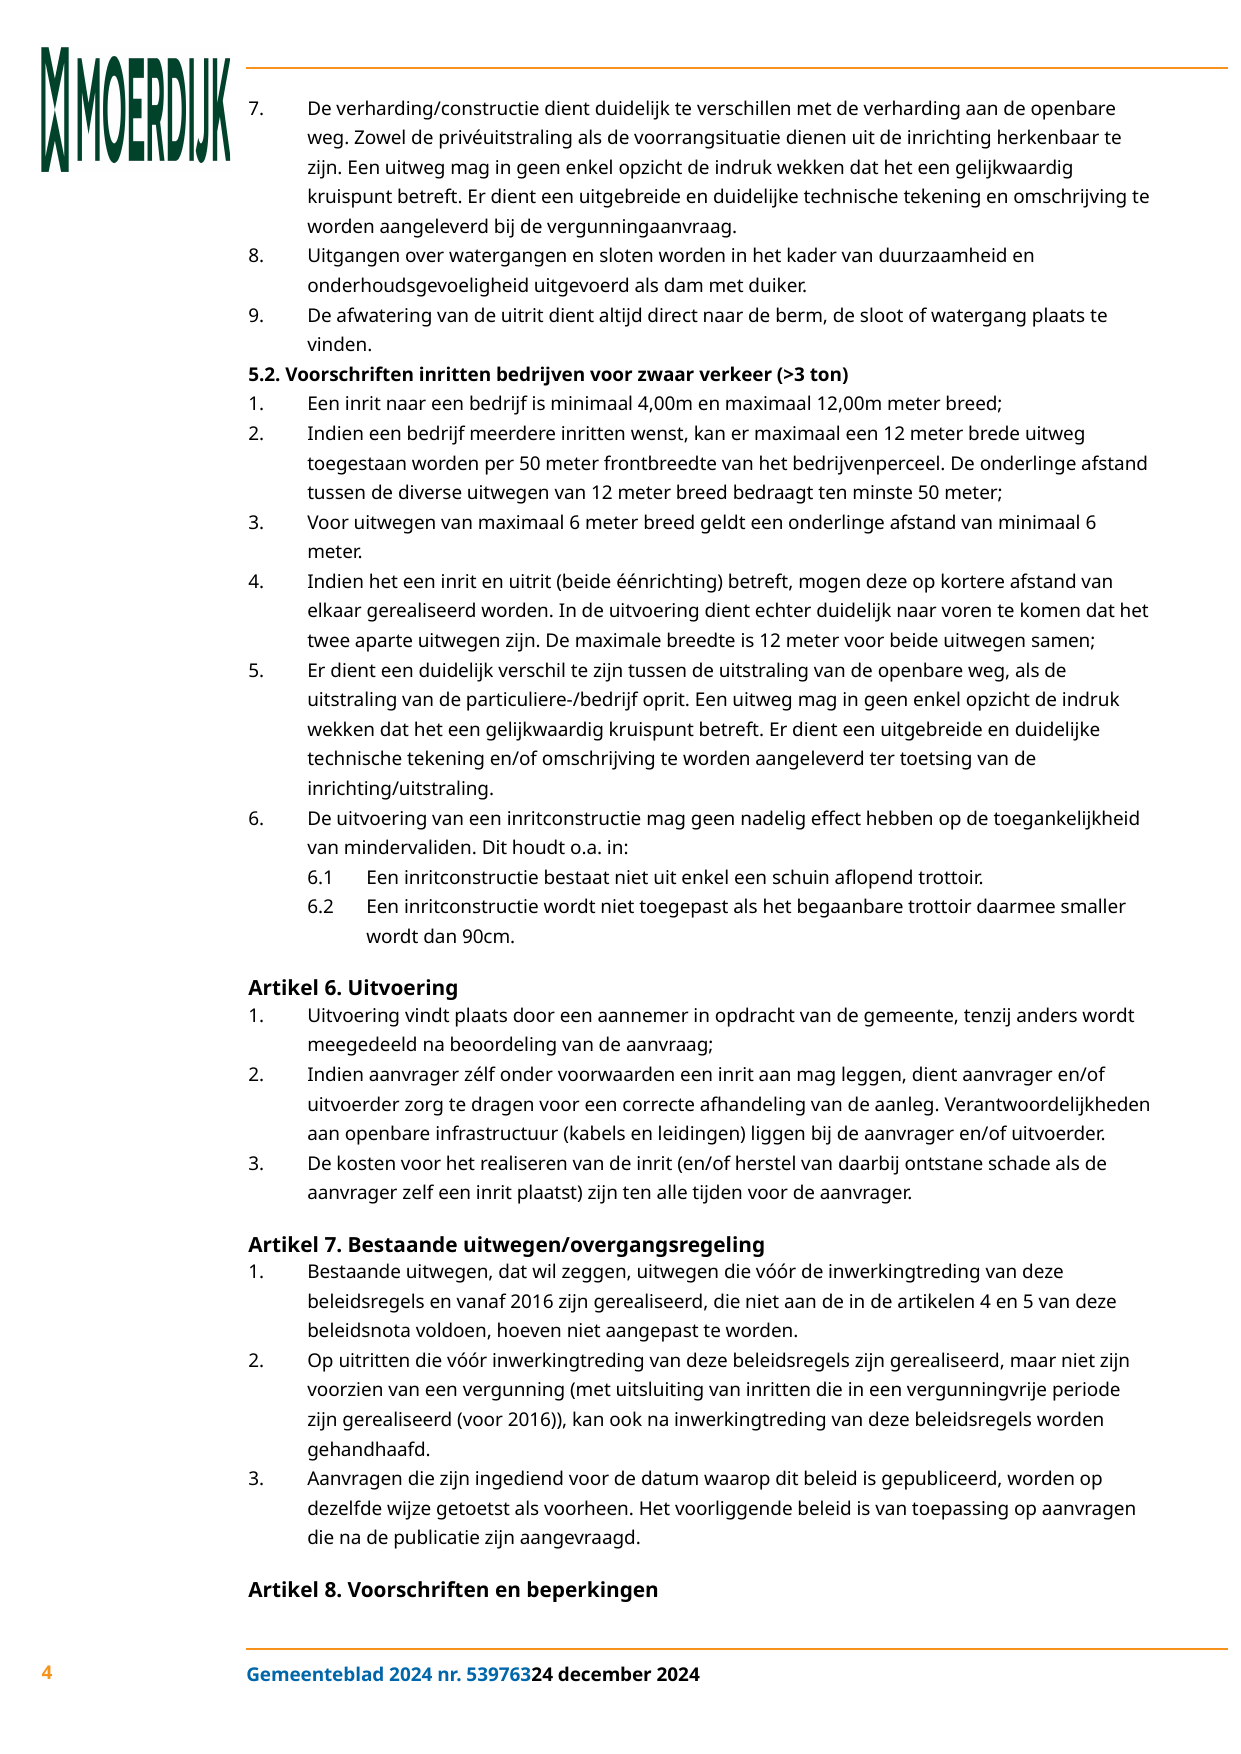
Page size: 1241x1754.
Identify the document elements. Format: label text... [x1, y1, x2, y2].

list Voor uitwegen van maximaal 6 meter breed geldt een onderlinge afstand van minimaal 6 meter. [248, 509, 1152, 564]
list Indien aanvrager zélf onder voorwaarden een inrit aan mag leggen, dient aanvrager en/of uitvoerder zorg te dragen voor een correcte afhandeling van de aanleg. Verantwoordelijkheden aan openbare infrastructuur (kabels en leidingen) liggen bij de aanvrager en/of uitvoerder. [248, 1061, 1152, 1146]
text Artikel 6. Uitvoering [248, 973, 1152, 1002]
list De verharding/constructie dient duidelijk te verschillen met de verharding aan de openbare weg. Zowel de privéuitstraling als de voorrangsituatie dienen uit de inrichting herkenbaar te zijn. Een uitweg mag in geen enkel opzicht de indruk wekken dat het een gelijkwaardig kruispunt betreft. Er dient een uitgebreide en duidelijke technische tekening en omschrijving te worden aangeleverd bij de vergunningaanvraag. [248, 95, 1152, 239]
list De uitvoering van een inritconstructie mag geen nadelig effect hebben op de toegankelijkheid van mindervaliden. Dit houdt o.a. in: [248, 805, 1152, 860]
list De kosten voor het realiseren van de inrit (en/of herstel van daarbij ontstane schade als de aanvrager zelf een inrit plaatst) zijn ten alle tijden voor de aanvrager. [248, 1150, 1152, 1205]
list Uitvoering vindt plaats door een aannemer in opdracht van de gemeente, tenzij anders wordt meegedeeld na beoordeling van de aanvraag; [248, 1002, 1152, 1057]
list Op uitritten die vóór inwerkingtreding van deze beleidsregels zijn gerealiseerd, maar niet zijn voorzien van een vergunning (met uitsluiting van inritten die in een vergunningvrije periode zijn gerealiseerd (voor 2016)), kan ook na inwerkingtreding van deze beleidsregels worden gehandhaafd. [248, 1347, 1152, 1462]
text 5.2. Voorschriften inritten bedrijven voor zwaar verkeer (>3 ton) [248, 361, 1152, 387]
list Aanvragen die zijn ingediend voor de datum waarop dit beleid is gepubliceerd, worden op dezelfde wijze getoetst als voorheen. Het voorliggende beleid is van toepassing op aanvragen die na de publicatie zijn aangevraagd. [248, 1465, 1152, 1550]
list Indien een bedrijf meerdere inritten wenst, kan er maximaal een 12 meter brede uitweg toegestaan worden per 50 meter frontbreedte van het bedrijvenperceel. De onderlinge afstand tussen de diverse uitwegen van 12 meter breed bedraagt ten minste 50 meter; [248, 420, 1152, 505]
text Artikel 7. Bestaande uitwegen/overgangsregeling [248, 1230, 1152, 1258]
list Er dient een duidelijk verschil te zijn tussen de uitstraling van de openbare weg, als de uitstraling van de particuliere-/bedrijf oprit. Een uitweg mag in geen enkel opzicht de indruk wekken dat het een gelijkwaardig kruispunt betreft. Er dient een uitgebreide en duidelijke technische tekening en/of omschrijving te worden aangeleverd ter toetsing van de inrichting/uitstraling. [248, 657, 1152, 801]
list Een inrit naar een bedrijf is minimaal 4,00m en maximaal 12,00m meter breed; [248, 391, 1152, 416]
list Uitgangen over watergangen en sloten worden in het kader van duurzaamheid en onderhoudsgevoeligheid uitgevoerd als dam met duiker. [248, 243, 1152, 298]
list De afwatering van de uitrit dient altijd direct naar de berm, de sloot of watergang plaats te vinden. [248, 302, 1152, 357]
text Artikel 8. Voorschriften en beperkingen [248, 1575, 1152, 1603]
list Een inritconstructie wordt niet toegepast als het begaanbare trottoir daarmee smaller wordt dan 90cm. [307, 893, 1152, 949]
picture [41, 47, 231, 172]
list Bestaande uitwegen, dat wil zeggen, uitwegen die vóór de inwerkingtreding van deze beleidsregels en vanaf 2016 zijn gerealiseerd, die niet aan de in de artikelen 4 en 5 van deze beleidsnota voldoen, hoeven niet aangepast te worden. [248, 1258, 1152, 1343]
list Een inritconstructie bestaat niet uit enkel een schuin aflopend trottoir. [307, 864, 1152, 890]
list Indien het een inrit en uitrit (beide éénrichting) betreft, mogen deze op kortere afstand van elkaar gerealiseerd worden. In de uitvoering dient echter duidelijk naar voren te komen dat het twee aparte uitwegen zijn. De maximale breedte is 12 meter voor beide uitwegen samen; [248, 568, 1152, 653]
